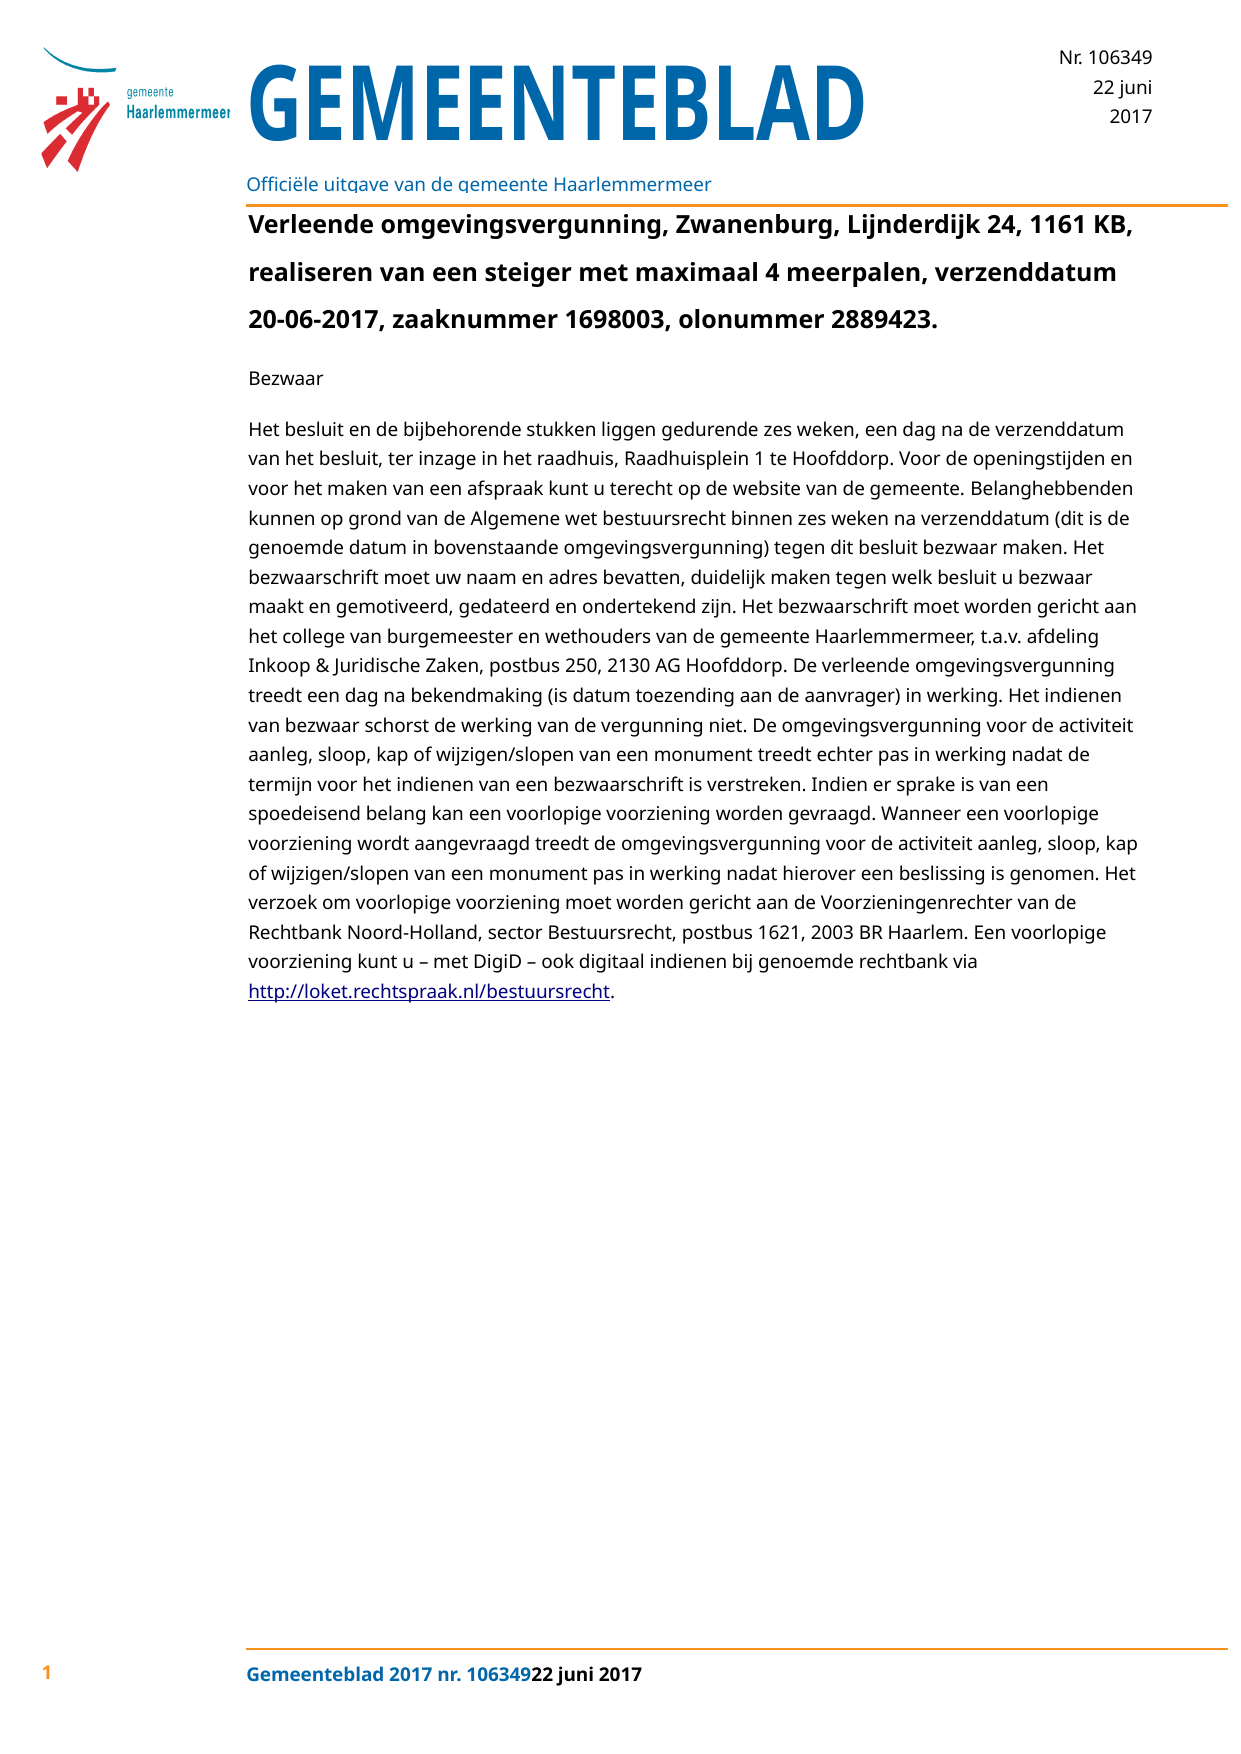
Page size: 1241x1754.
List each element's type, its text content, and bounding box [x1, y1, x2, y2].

picture [41, 47, 231, 172]
text Het besluit en de bijbehorende stukken liggen gedurende zes weken, een dag na de verzenddatum van het besluit, ter inzage in het raadhuis, Raadhuisplein 1 te Hoofddorp. Voor de openingstijden en voor het maken van een afspraak kunt u terecht op de website van de gemeente. Belanghebbenden kunnen op grond van de Algemene wet bestuursrecht binnen zes weken na verzenddatum (dit is de genoemde datum in bovenstaande omgevingsvergunning) tegen dit besluit bezwaar maken. Het bezwaarschrift moet uw naam en adres bevatten, duidelijk maken tegen welk besluit u bezwaar maakt en gemotiveerd, gedateerd en ondertekend zijn. Het bezwaarschrift moet worden gericht aan het college van burgemeester en wethouders van de gemeente Haarlemmermeer, t.a.v. afdeling Inkoop & Juridische Zaken, postbus 250, 2130 AG Hoofddorp. De verleende omgevingsvergunning treedt een dag na bekendmaking (is datum toezending aan de aanvrager) in werking. Het indienen van bezwaar schorst de werking van de vergunning niet. De omgevingsvergunning voor de activiteit aanleg, sloop, kap of wijzigen/slopen van een monument treedt echter pas in werking nadat de termijn voor het indienen van een bezwaarschrift is verstreken. Indien er sprake is van een spoedeisend belang kan een voorlopige voorziening worden gevraagd. Wanneer een voorlopige voorziening wordt aangevraagd treedt de omgevingsvergunning voor de activiteit aanleg, sloop, kap of wijzigen/slopen van een monument pas in werking nadat hierover een beslissing is genomen. Het verzoek om voorlopige voorziening moet worden gericht aan de Voorzieningenrechter van de Rechtbank Noord-Holland, sector Bestuursrecht, postbus 1621, 2003 BR Haarlem. Een voorlopige voorziening kunt u – met DigiD – ook digitaal indienen bij genoemde rechtbank via http://loket.rechtspraak.nl/bestuursrecht. [248, 416, 1152, 1004]
text Bezwaar [248, 366, 1152, 391]
text Verleende omgevingsvergunning, Zwanenburg, Lijnderdijk 24, 1161 KB, realiseren van een steiger met maximaal 4 meerpalen, verzenddatum 20-06-2017, zaaknummer 1698003, olonummer 2889423. [248, 207, 1152, 336]
